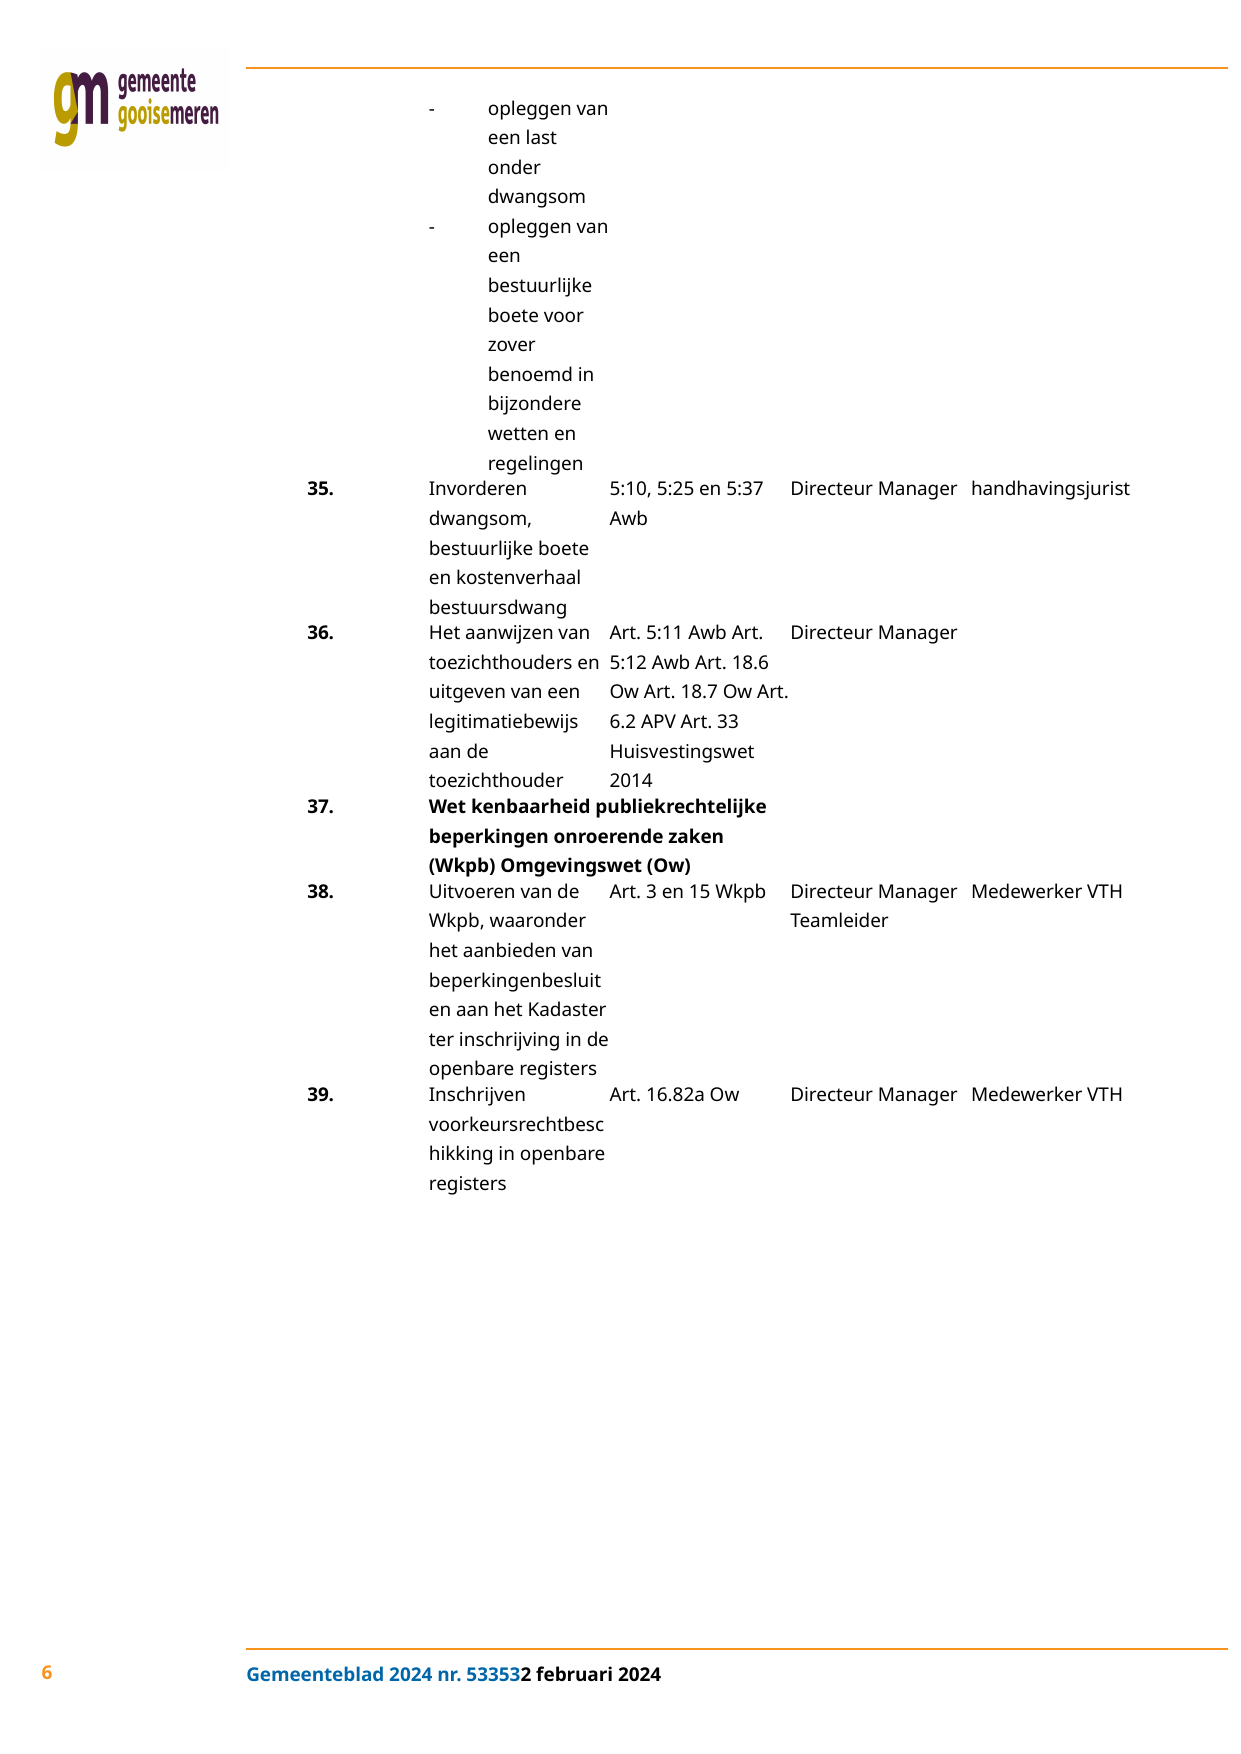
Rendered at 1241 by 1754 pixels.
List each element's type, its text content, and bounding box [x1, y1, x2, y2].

table_cell Het aanwijzen van toezichthouders en uitgeven van een legitimatiebewijs aan de toezichthouder [429, 620, 609, 793]
table_cell Directeur Manager [790, 476, 971, 619]
table_cell [971, 95, 1152, 476]
table_cell [609, 95, 790, 476]
table_cell Medewerker VTH [971, 1081, 1152, 1196]
table_cell Invorderen dwangsom, bestuurlijke boete en kostenverhaal bestuursdwang [429, 476, 609, 619]
table_cell Medewerker VTH [971, 878, 1152, 1081]
table_cell 38. [248, 878, 429, 1081]
table_cell [971, 620, 1152, 793]
table_cell 35. [248, 476, 429, 619]
table_cell Wet kenbaarheid publiekrechtelijke beperkingen onroerende zaken (Wkpb) Omgevingswet (Ow) [429, 793, 790, 878]
table_cell Art. 16.82a Ow [609, 1081, 790, 1196]
table_cell Directeur Manager [790, 1081, 971, 1196]
table_cell 39. [248, 1081, 429, 1196]
table_cell Directeur Manager Teamleider [790, 878, 971, 1081]
table_cell opleggen van een last onder dwangsom opleggen van een bestuurlijke boete voor zover benoemd in bijzondere wetten en regelingen [429, 95, 609, 476]
picture [41, 47, 231, 172]
table_cell Art. 3 en 15 Wkpb [609, 878, 790, 1081]
table_cell Art. 5:11 Awb Art. 5:12 Awb Art. 18.6 Ow Art. 18.7 Ow Art. 6.2 APV Art. 33 Huisvestingswet 2014 [609, 620, 790, 793]
table_cell [790, 95, 971, 476]
table_cell Uitvoeren van de Wkpb, waaronder het aanbieden van beperkingenbesluiten aan het Kadaster ter inschrijving in de openbare registers [429, 878, 609, 1081]
table_cell [971, 793, 1152, 878]
table_cell Inschrijven voorkeursrechtbeschikking in openbare registers [429, 1081, 609, 1196]
table_cell 36. [248, 620, 429, 793]
table_cell 37. [248, 793, 429, 878]
table_cell 5:10, 5:25 en 5:37 Awb [609, 476, 790, 619]
table_cell [248, 95, 429, 476]
table_cell Directeur Manager [790, 620, 971, 793]
table_cell handhavingsjurist [971, 476, 1152, 619]
table_cell [790, 793, 971, 878]
